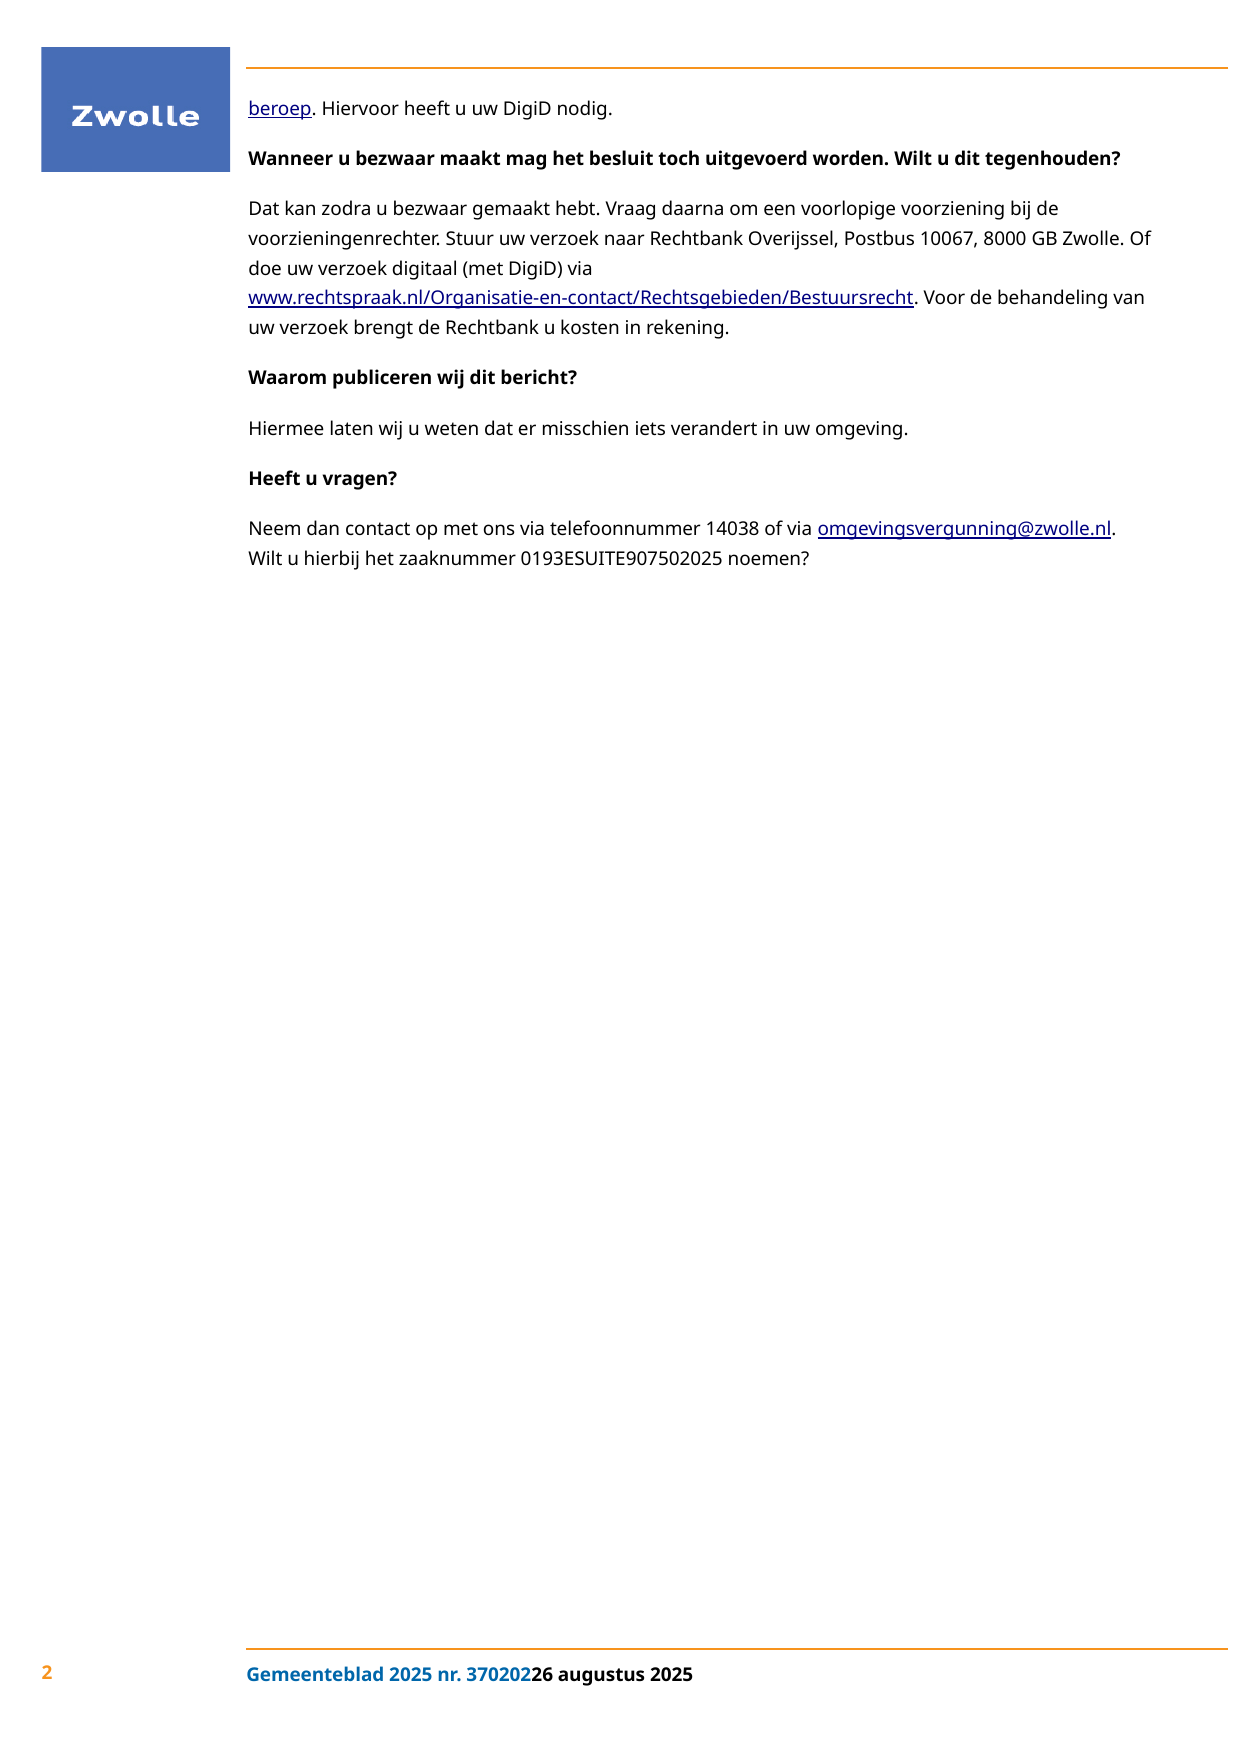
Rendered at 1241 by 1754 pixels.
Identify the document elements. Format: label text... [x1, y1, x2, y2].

text Heeft u vragen? [248, 465, 1152, 491]
text Neem dan contact op met ons via telefoonnummer 14038 of via omgevingsvergunning@zwolle.nl. Wilt u hierbij het zaaknummer 0193ESUITE907502025 noemen? [248, 516, 1152, 571]
text Dat kan zodra u bezwaar gemaakt hebt. Vraag daarna om een voorlopige voorziening bij de voorzieningenrechter. Stuur uw verzoek naar Rechtbank Overijssel, Postbus 10067, 8000 GB Zwolle. Of doe uw verzoek digitaal (met DigiD) via www.rechtspraak.nl/Organisatie-en-contact/Rechtsgebieden/Bestuursrecht. Voor de behandeling van uw verzoek brengt de Rechtbank u kosten in rekening. [248, 196, 1152, 340]
text Hiermee laten wij u weten dat er misschien iets verandert in uw omgeving. [248, 415, 1152, 441]
text beroep. Hiervoor heeft u uw DigiD nodig. [248, 95, 1152, 121]
text Waarom publiceren wij dit bericht? [248, 364, 1152, 390]
text Wanneer u bezwaar maakt mag het besluit toch uitgevoerd worden. Wilt u dit tegenhouden? [248, 145, 1152, 171]
picture [41, 47, 231, 172]
